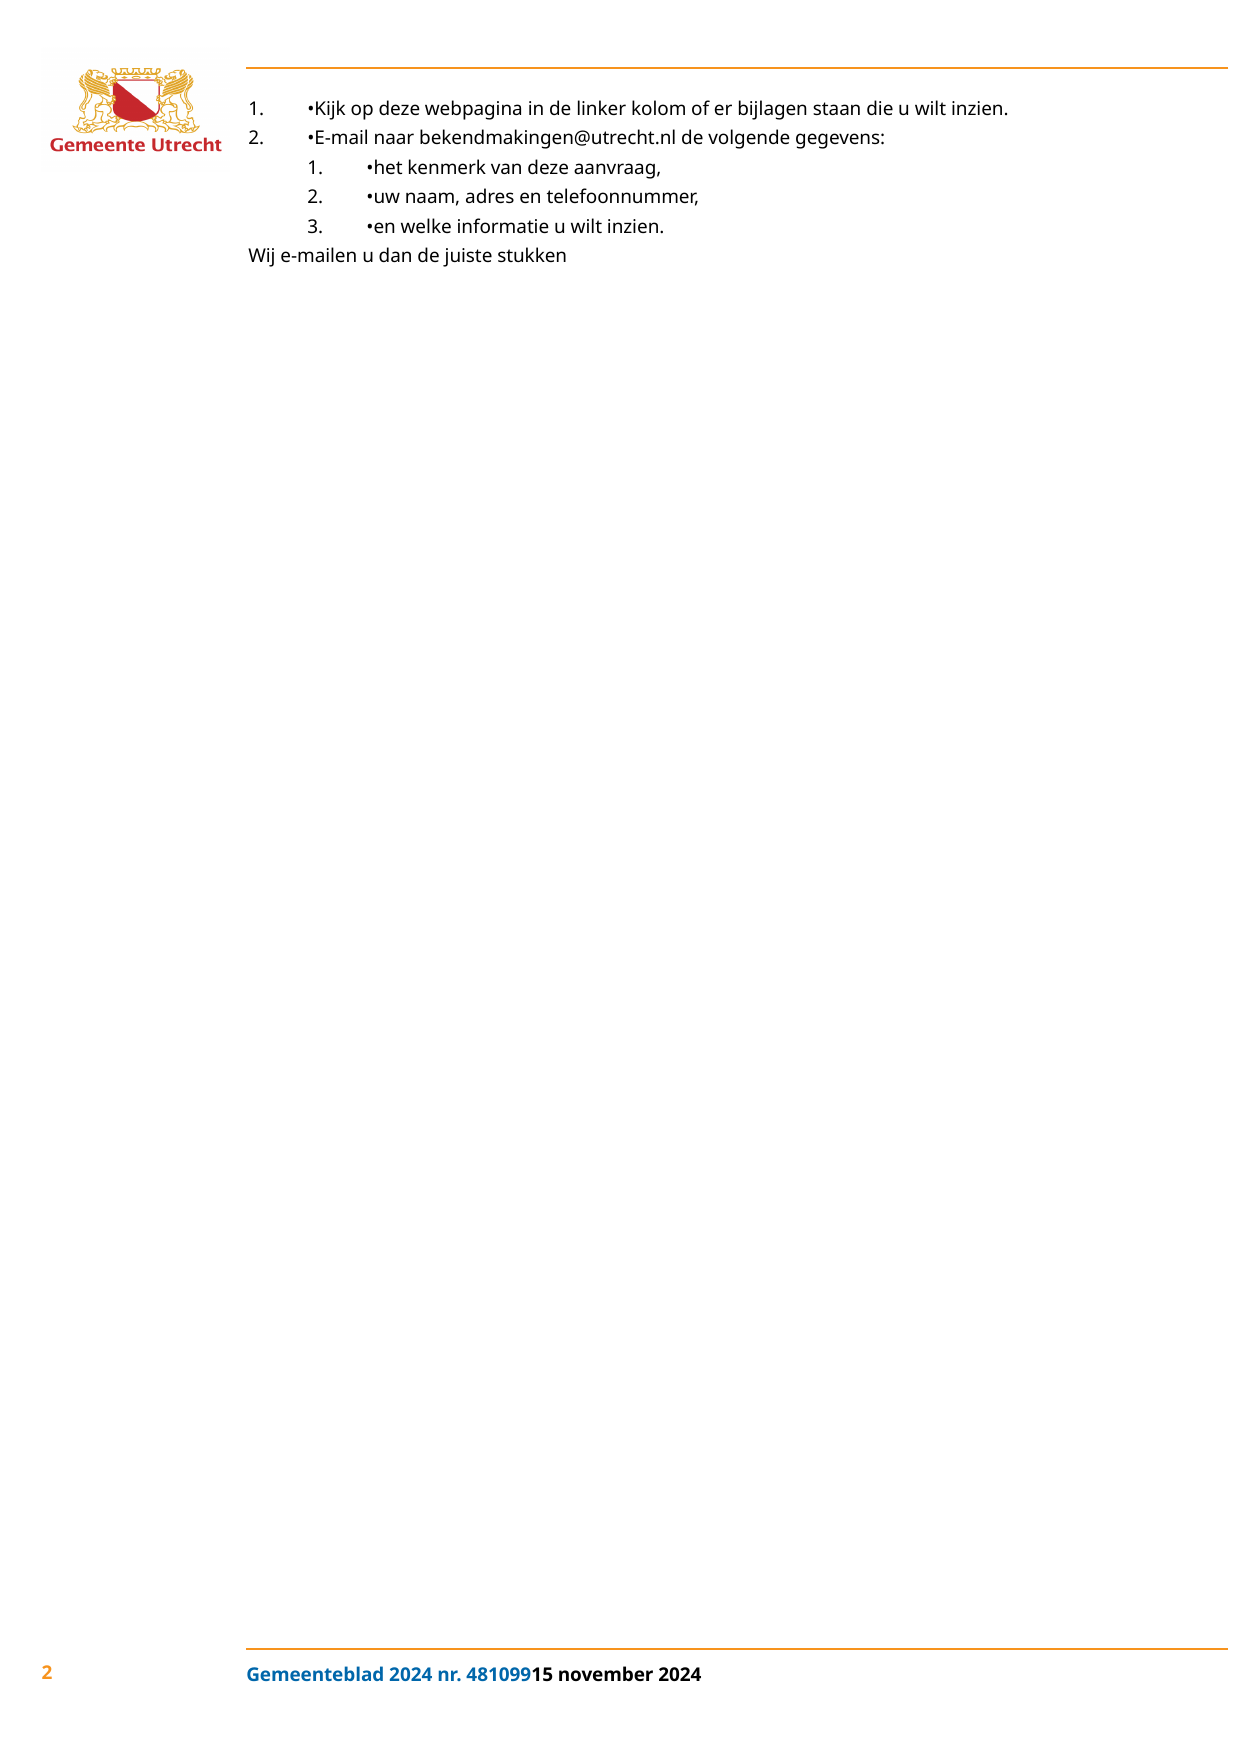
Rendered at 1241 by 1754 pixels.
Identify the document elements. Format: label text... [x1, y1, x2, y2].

list •het kenmerk van deze aanvraag, [307, 154, 1152, 180]
text Wij e-mailen u dan de juiste stukken [248, 243, 1152, 268]
list •Kijk op deze webpagina in de linker kolom of er bijlagen staan die u wilt inzien. [248, 95, 1152, 121]
list •E-mail naar bekendmakingen@utrecht.nl de volgende gegevens: [248, 124, 1152, 150]
list •en welke informatie u wilt inzien. [307, 213, 1152, 239]
picture [41, 47, 231, 172]
list •uw naam, adres en telefoonnummer, [307, 183, 1152, 209]
